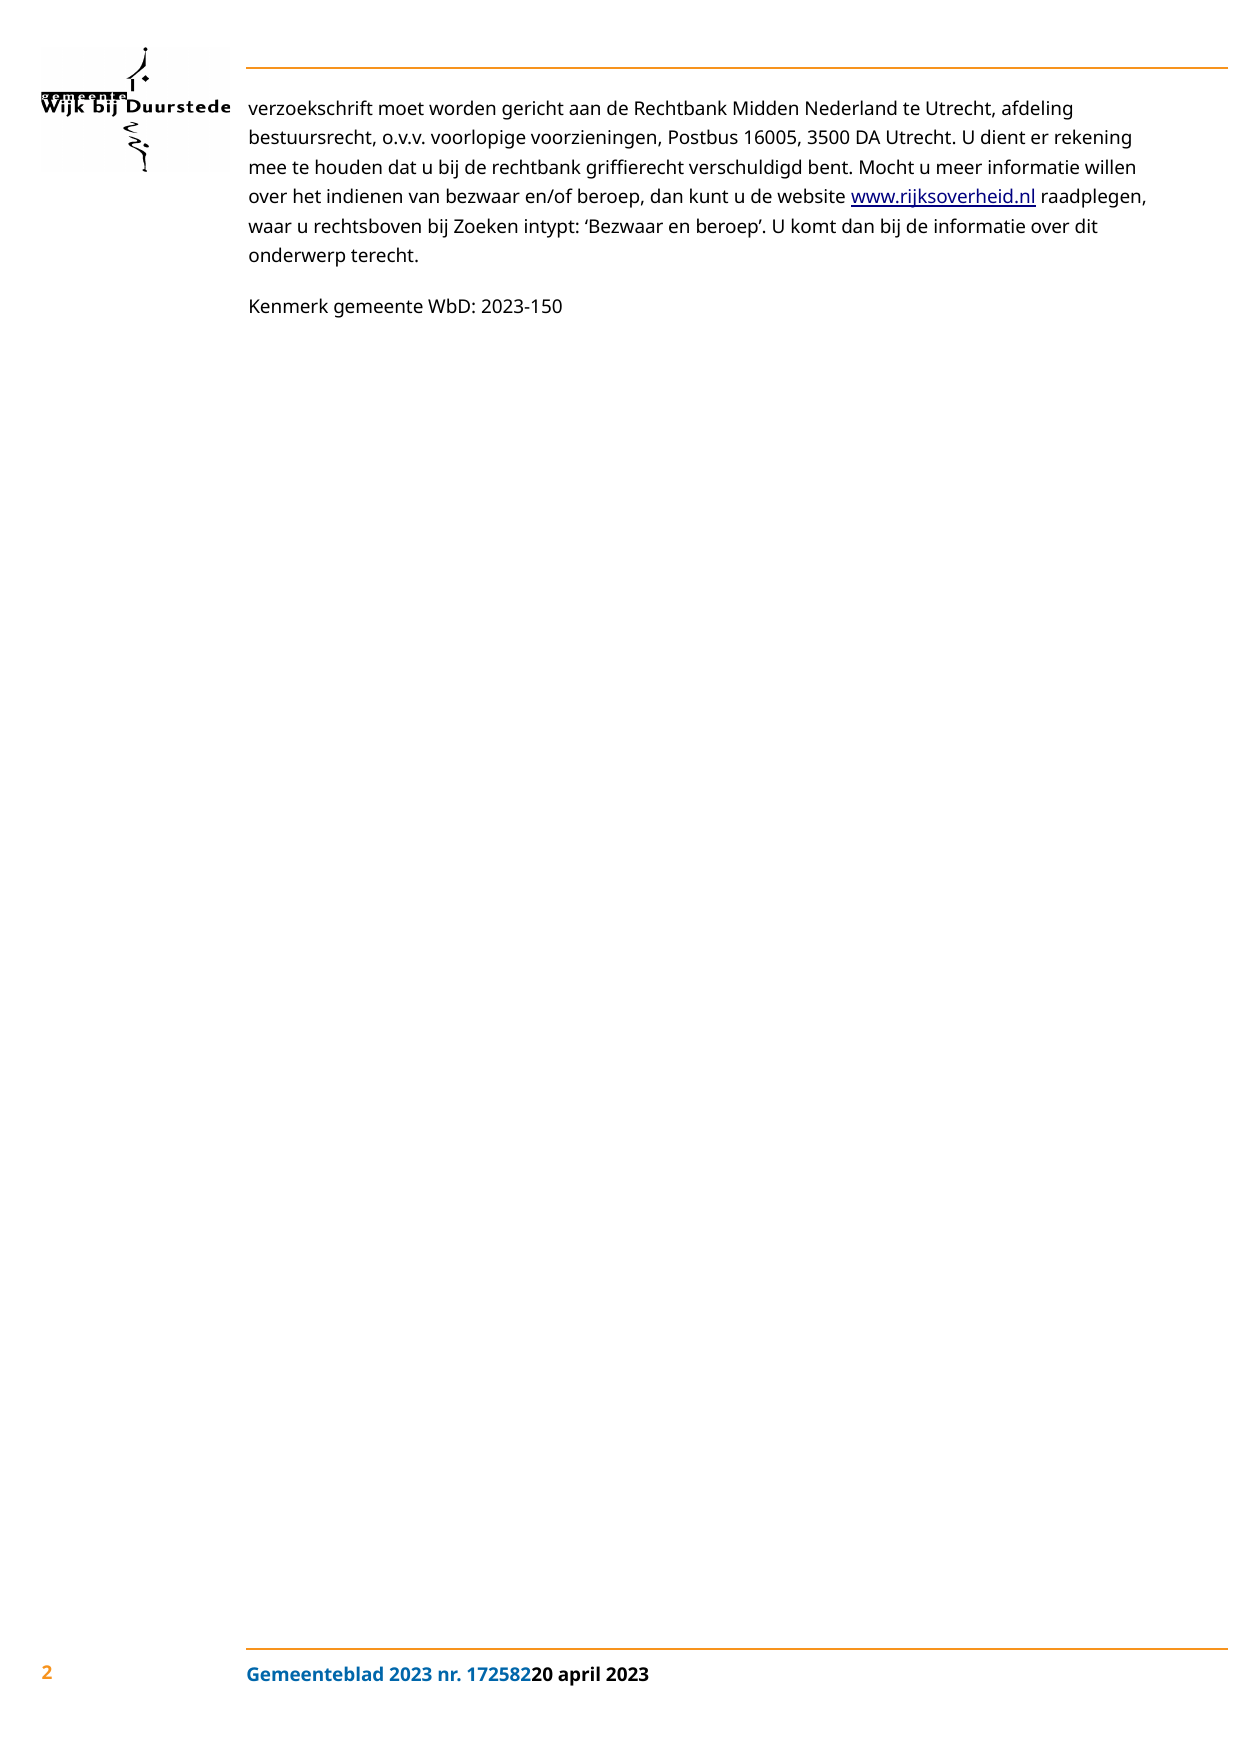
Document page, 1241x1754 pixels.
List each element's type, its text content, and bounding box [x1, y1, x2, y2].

text verzoekschrift moet worden gericht aan de Rechtbank Midden Nederland te Utrecht, afdeling bestuursrecht, o.v.v. voorlopige voorzieningen, Postbus 16005, 3500 DA Utrecht. U dient er rekening mee te houden dat u bij de rechtbank griffierecht verschuldigd bent. Mocht u meer informatie willen over het indienen van bezwaar en/of beroep, dan kunt u de website www.rijksoverheid.nl raadplegen, waar u rechtsboven bij Zoeken intypt: ‘Bezwaar en beroep’. U komt dan bij de informatie over dit onderwerp terecht. [248, 95, 1152, 268]
text Kenmerk gemeente WbD: 2023-150 [248, 293, 1152, 319]
picture [41, 47, 231, 172]
